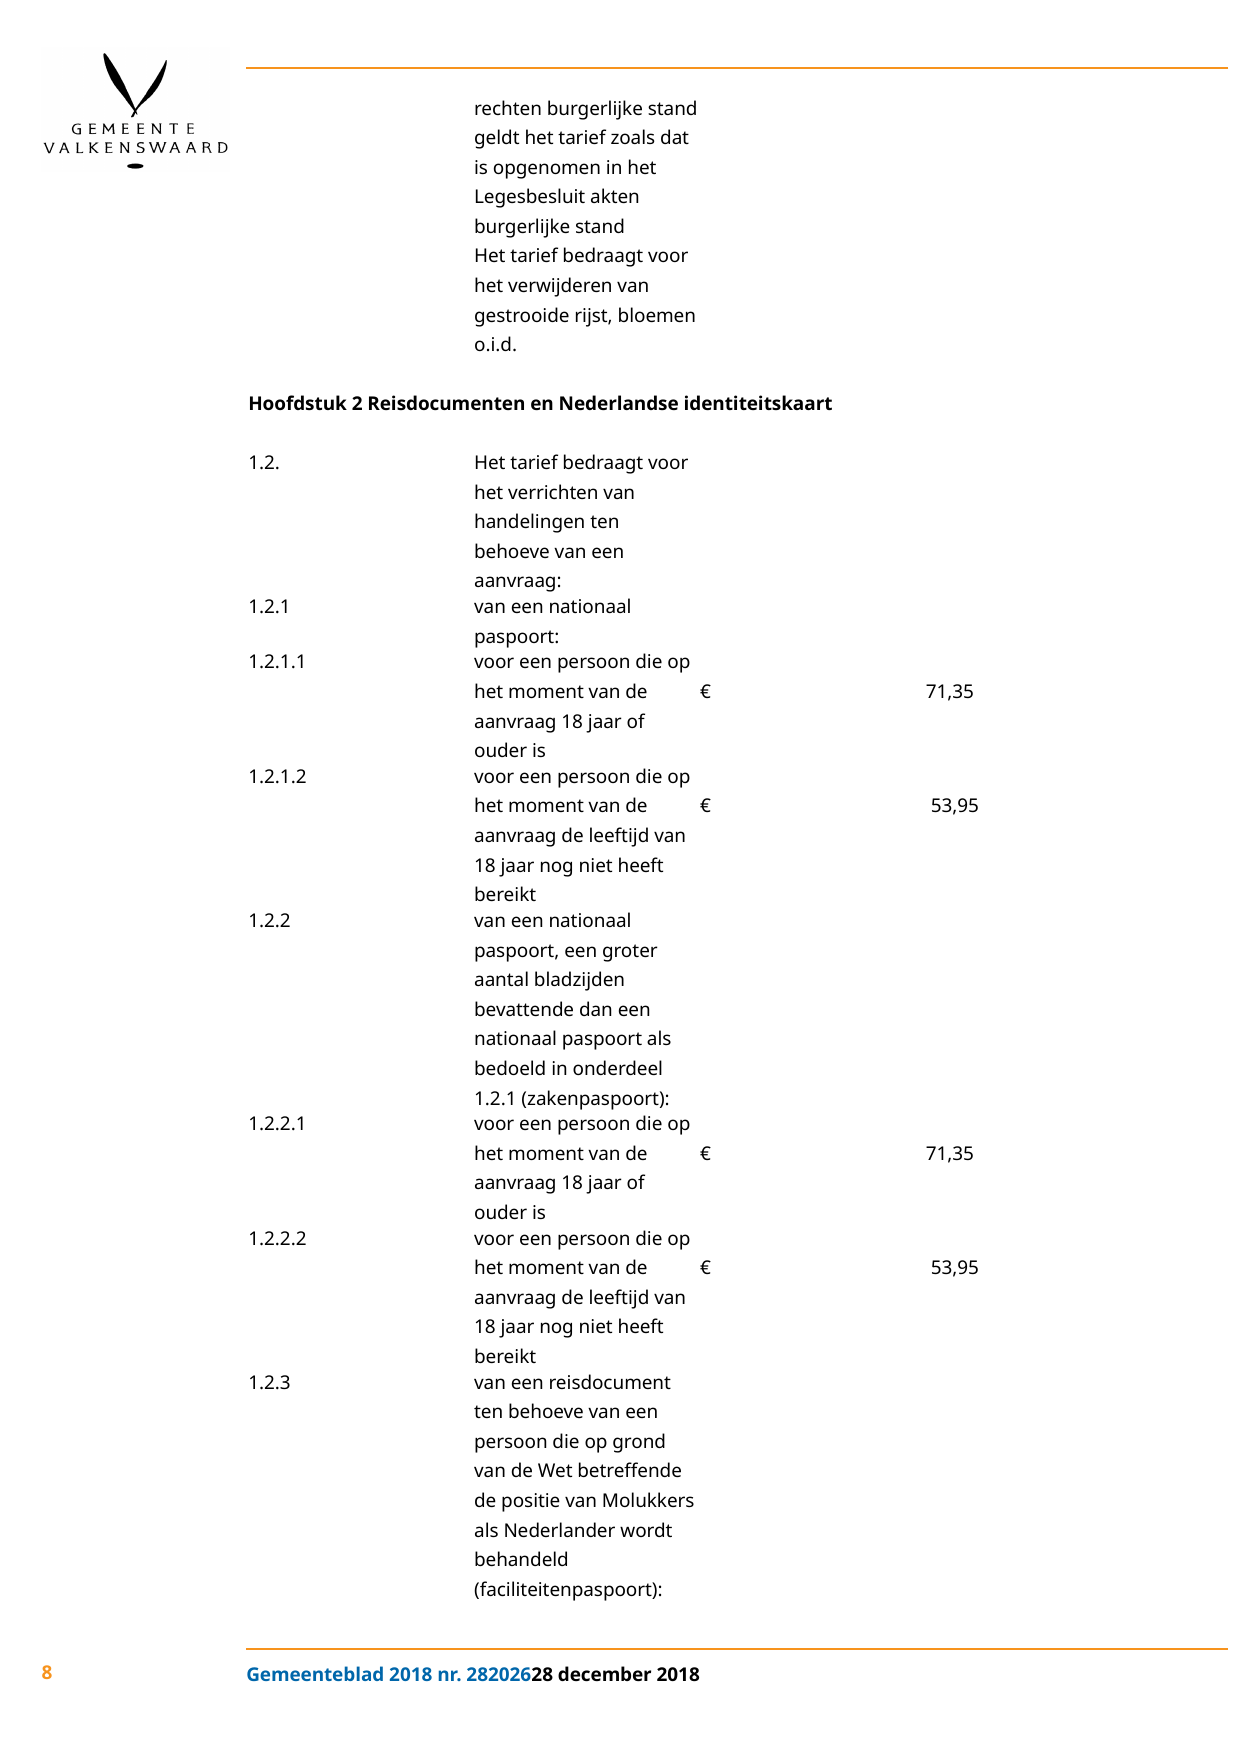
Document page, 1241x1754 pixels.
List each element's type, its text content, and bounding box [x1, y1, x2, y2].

table_cell voor een persoon die op het moment van de aanvraag de leeftijd van 18 jaar nog niet heeft bereikt [474, 763, 700, 907]
table_cell € [700, 649, 926, 763]
table_cell [700, 907, 926, 1110]
table_cell € [700, 763, 926, 907]
table_cell 1.2.1.2 [248, 763, 474, 907]
table_cell 71,35 [926, 1110, 1152, 1225]
table_cell van een reisdocument ten behoeve van een persoon die op grond van de Wet betreffende de positie van Molukkers als Nederlander wordt behandeld (faciliteitenpaspoort): [474, 1369, 700, 1602]
table_cell voor een persoon die op het moment van de aanvraag 18 jaar of ouder is [474, 649, 700, 763]
table_cell 71,35 [926, 649, 1152, 763]
table_header Het tarief bedraagt voor het verrichten van handelingen ten behoeve van een aanvraag: [474, 449, 700, 593]
table_cell 1.2.2.2 [248, 1225, 474, 1369]
table_cell van een nationaal paspoort, een groter aantal bladzijden bevattende dan een nationaal paspoort als bedoeld in onderdeel 1.2.1 (zakenpaspoort): [474, 907, 700, 1110]
table_cell [700, 1369, 926, 1602]
table_header 1.2. [248, 449, 474, 593]
table_cell € [700, 1110, 926, 1225]
table_header [700, 449, 926, 593]
table_cell 53,95 [926, 763, 1152, 907]
table_cell [926, 907, 1152, 1110]
table_cell [926, 1369, 1152, 1602]
table_cell [926, 95, 1152, 357]
text Hoofdstuk 2 Reisdocumenten en Nederlandse identiteitskaart [248, 390, 1152, 416]
table_cell [926, 593, 1152, 649]
table_cell 1.2.2 [248, 907, 474, 1110]
table_cell € [700, 1225, 926, 1369]
table_cell van een nationaal paspoort: [474, 593, 700, 649]
table_cell 53,95 [926, 1225, 1152, 1369]
table_cell 1.2.1.1 [248, 649, 474, 763]
table_cell rechten burgerlijke stand geldt het tarief zoals dat is opgenomen in het Legesbesluit akten burgerlijke stand Het tarief bedraagt voor het verwijderen van gestrooide rijst, bloemen o.i.d. [474, 95, 700, 357]
table_cell voor een persoon die op het moment van de aanvraag 18 jaar of ouder is [474, 1110, 700, 1225]
table_cell [248, 95, 474, 357]
table_header [926, 449, 1152, 593]
table_cell [700, 593, 926, 649]
table_cell 1.2.3 [248, 1369, 474, 1602]
table_cell [700, 95, 926, 357]
table_cell 1.2.2.1 [248, 1110, 474, 1225]
table_cell voor een persoon die op het moment van de aanvraag de leeftijd van 18 jaar nog niet heeft bereikt [474, 1225, 700, 1369]
picture [41, 47, 231, 172]
table_cell 1.2.1 [248, 593, 474, 649]
